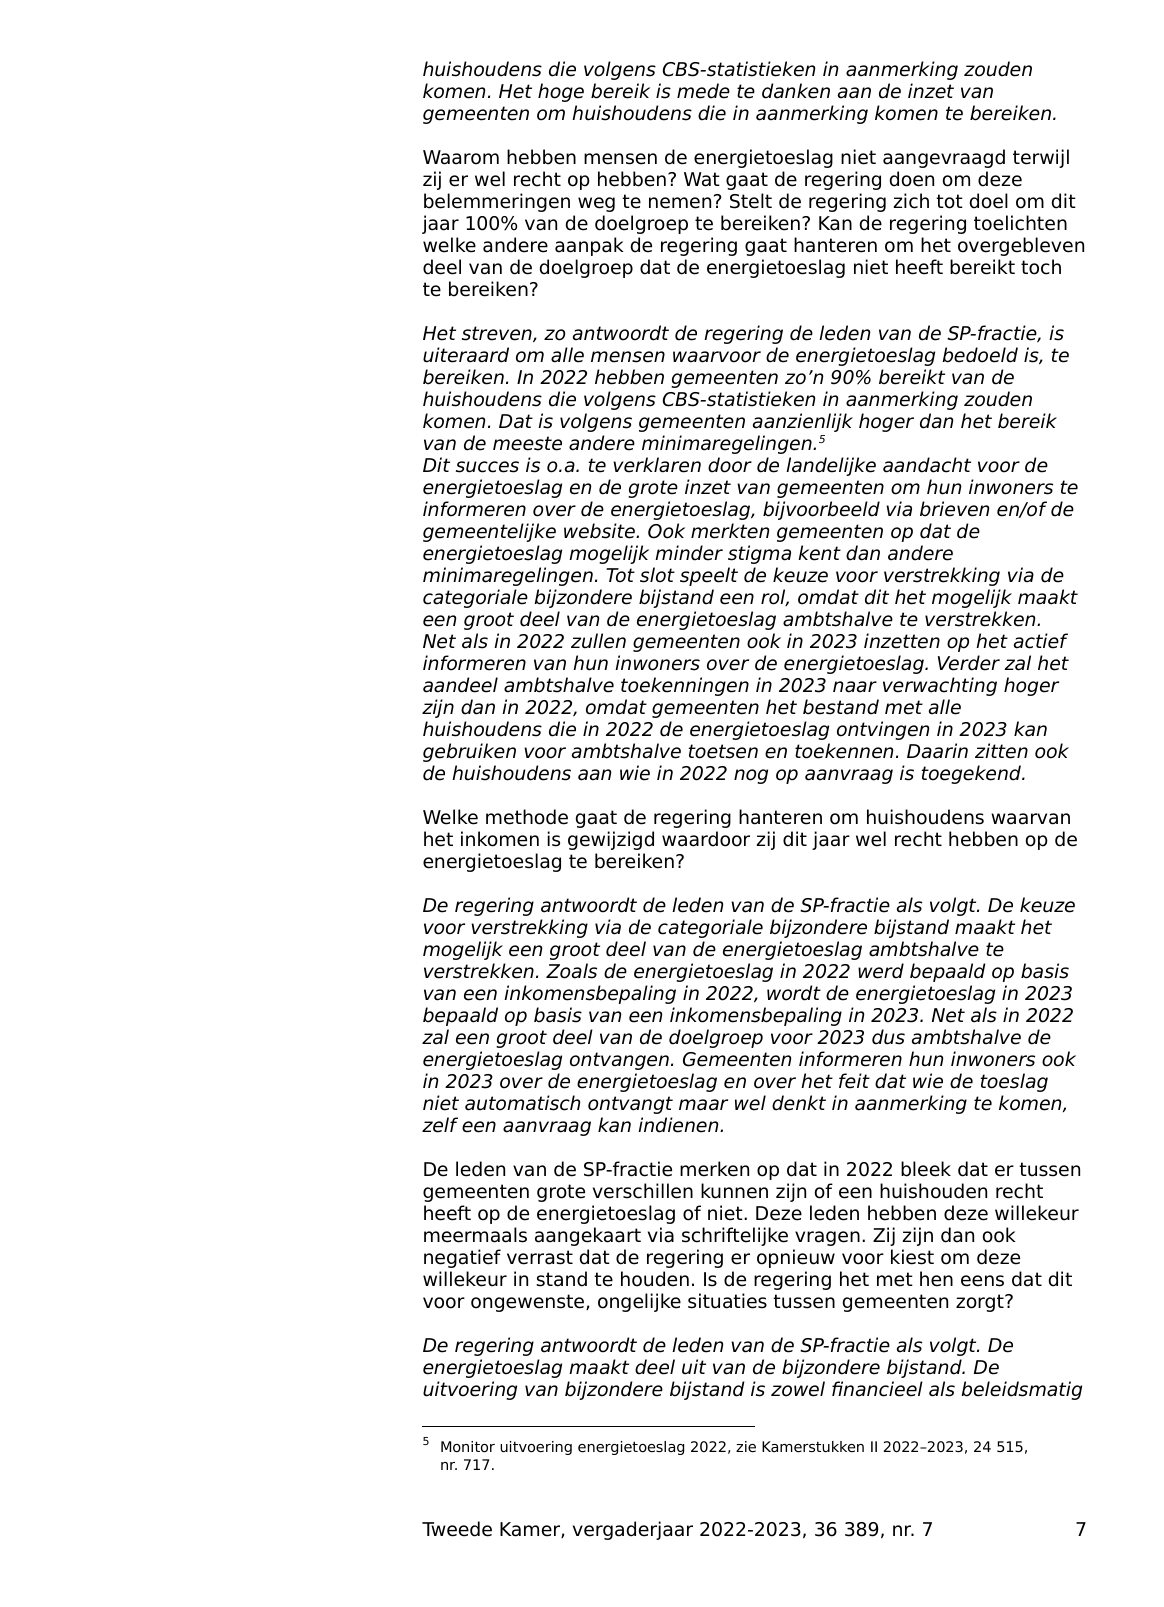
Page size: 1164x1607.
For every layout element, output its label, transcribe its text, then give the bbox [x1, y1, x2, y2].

text huishoudens die volgens CBS-statistieken in aanmerking zouden komen. Het hoge bereik is mede te danken aan de inzet van gemeenten om huishoudens die in aanmerking komen te bereiken. [422, 59, 1087, 125]
text Waarom hebben mensen de energietoeslag niet aangevraagd terwijl zij er wel recht op hebben? Wat gaat de regering doen om deze belemmeringen weg te nemen? Stelt de regering zich tot doel om dit jaar 100% van de doelgroep te bereiken? Kan de regering toelichten welke andere aanpak de regering gaat hanteren om het overgebleven deel van de doelgroep dat de energietoeslag niet heeft bereikt toch te bereiken? [422, 147, 1087, 301]
text De leden van de SP-fractie merken op dat in 2022 bleek dat er tussen gemeenten grote verschillen kunnen zijn of een huishouden recht heeft op de energietoeslag of niet. Deze leden hebben deze willekeur meermaals aangekaart via schriftelijke vragen. Zij zijn dan ook negatief verrast dat de regering er opnieuw voor kiest om deze willekeur in stand te houden. Is de regering het met hen eens dat dit voor ongewenste, ongelijke situaties tussen gemeenten zorgt? [422, 1159, 1087, 1313]
text De regering antwoordt de leden van de SP-fractie als volgt. De keuze voor verstrekking via de categoriale bijzondere bijstand maakt het mogelijk een groot deel van de energietoeslag ambtshalve te verstrekken. Zoals de energietoeslag in 2022 werd bepaald op basis van een inkomensbepaling in 2022, wordt de energietoeslag in 2023 bepaald op basis van een inkomensbepaling in 2023. Net als in 2022 zal een groot deel van de doelgroep voor 2023 dus ambtshalve de energietoeslag ontvangen. Gemeenten informeren hun inwoners ook in 2023 over de energietoeslag en over het feit dat wie de toeslag niet automatisch ontvangt maar wel denkt in aanmerking te komen, zelf een aanvraag kan indienen. [422, 895, 1087, 1137]
text Dit succes is o.a. te verklaren door de landelijke aandacht voor de energietoeslag en de grote inzet van gemeenten om hun inwoners te informeren over de energietoeslag, bijvoorbeeld via brieven en/of de gemeentelijke website. Ook merkten gemeenten op dat de energietoeslag mogelijk minder stigma kent dan andere minimaregelingen. Tot slot speelt de keuze voor verstrekking via de categoriale bijzondere bijstand een rol, omdat dit het mogelijk maakt een groot deel van de energietoeslag ambtshalve te verstrekken. [422, 455, 1087, 631]
text Net als in 2022 zullen gemeenten ook in 2023 inzetten op het actief informeren van hun inwoners over de energietoeslag. Verder zal het aandeel ambtshalve toekenningen in 2023 naar verwachting hoger zijn dan in 2022, omdat gemeenten het bestand met alle huishoudens die in 2022 de energietoeslag ontvingen in 2023 kan gebruiken voor ambtshalve toetsen en toekennen. Daarin zitten ook de huishoudens aan wie in 2022 nog op aanvraag is toegekend. [422, 631, 1087, 785]
text Monitor uitvoering energietoeslag 2022, zie Kamerstukken II 2022–2023, 24 515, nr. 717. [422, 1435, 1087, 1474]
text Het streven, zo antwoordt de regering de leden van de SP-fractie, is uiteraard om alle mensen waarvoor de energietoeslag bedoeld is, te bereiken. In 2022 hebben gemeenten zo’n 90% bereikt van de huishoudens die volgens CBS-statistieken in aanmerking zouden komen. Dat is volgens gemeenten aanzienlijk hoger dan het bereik van de meeste andere minimaregelingen. [422, 323, 1087, 455]
text Welke methode gaat de regering hanteren om huishoudens waarvan het inkomen is gewijzigd waardoor zij dit jaar wel recht hebben op de energietoeslag te bereiken? [422, 807, 1087, 873]
text De regering antwoordt de leden van de SP-fractie als volgt. De energietoeslag maakt deel uit van de bijzondere bijstand. De uitvoering van bijzondere bijstand is zowel financieel als beleidsmatig [422, 1335, 1087, 1401]
